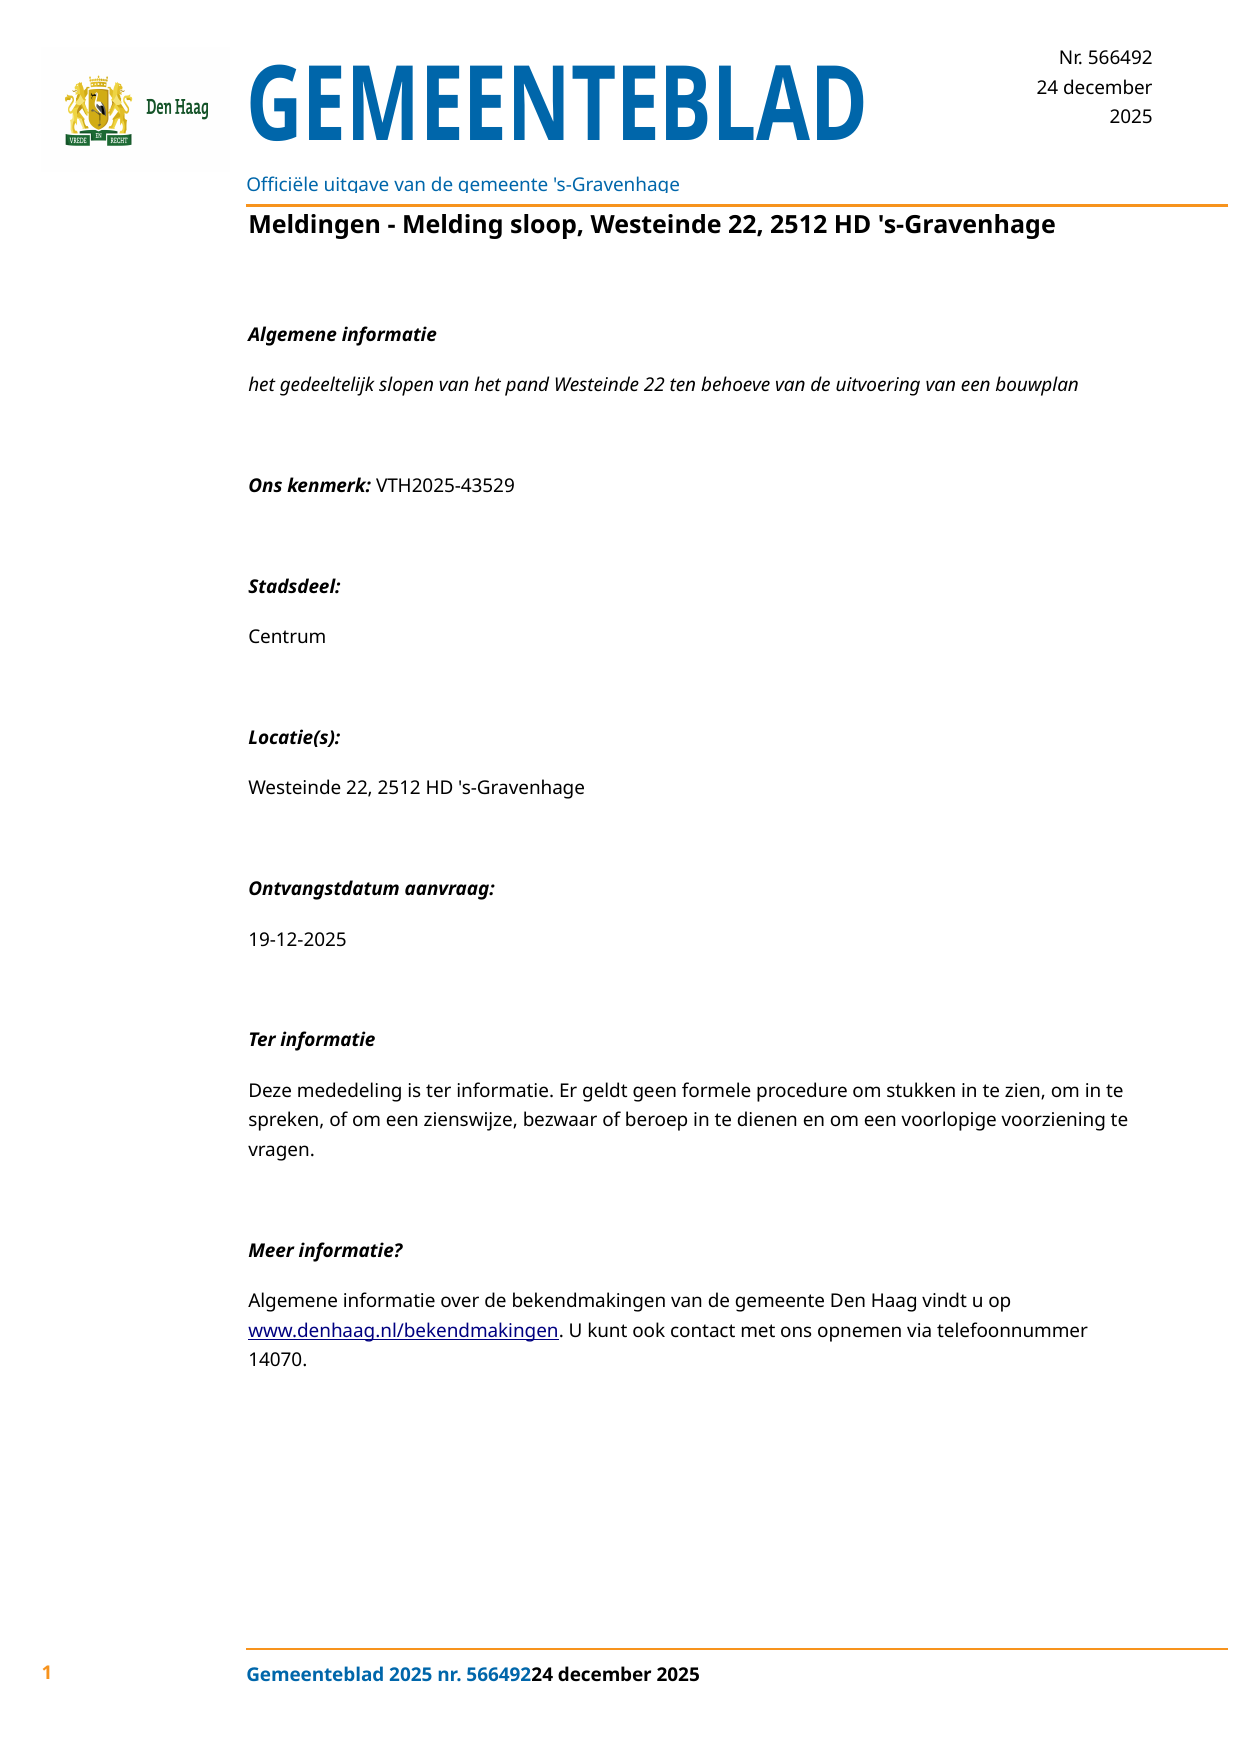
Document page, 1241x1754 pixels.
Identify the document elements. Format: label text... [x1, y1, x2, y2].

text 19-12-2025 [248, 926, 1152, 951]
text Deze mededeling is ter informatie. Er geldt geen formele procedure om stukken in te zien, om in te spreken, of om een zienswijze, bezwaar of beroep in te dienen en om een voorlopige voorziening te vragen. [248, 1077, 1152, 1162]
text Meer informatie? [248, 1237, 1152, 1263]
text het gedeeltelijk slopen van het pand Westeinde 22 ten behoeve van de uitvoering van een bouwplan [248, 371, 1152, 397]
text Westeinde 22, 2512 HD 's-Gravenhage [248, 774, 1152, 800]
text Locatie(s): [248, 724, 1152, 750]
text Ontvangstdatum aanvraag: [248, 875, 1152, 901]
text Ter informatie [248, 1027, 1152, 1052]
text Ons kenmerk: VTH2025-43529 [248, 472, 1152, 498]
text Algemene informatie [248, 321, 1152, 346]
text Centrum [248, 623, 1152, 649]
text Meldingen - Melding sloop, Westeinde 22, 2512 HD 's-Gravenhage [248, 207, 1152, 241]
text Algemene informatie over de bekendmakingen van de gemeente Den Haag vindt u op www.denhaag.nl/bekendmakingen. U kunt ook contact met ons opnemen via telefoonnummer 14070. [248, 1287, 1152, 1372]
picture [41, 47, 231, 172]
text Stadsdeel: [248, 573, 1152, 598]
